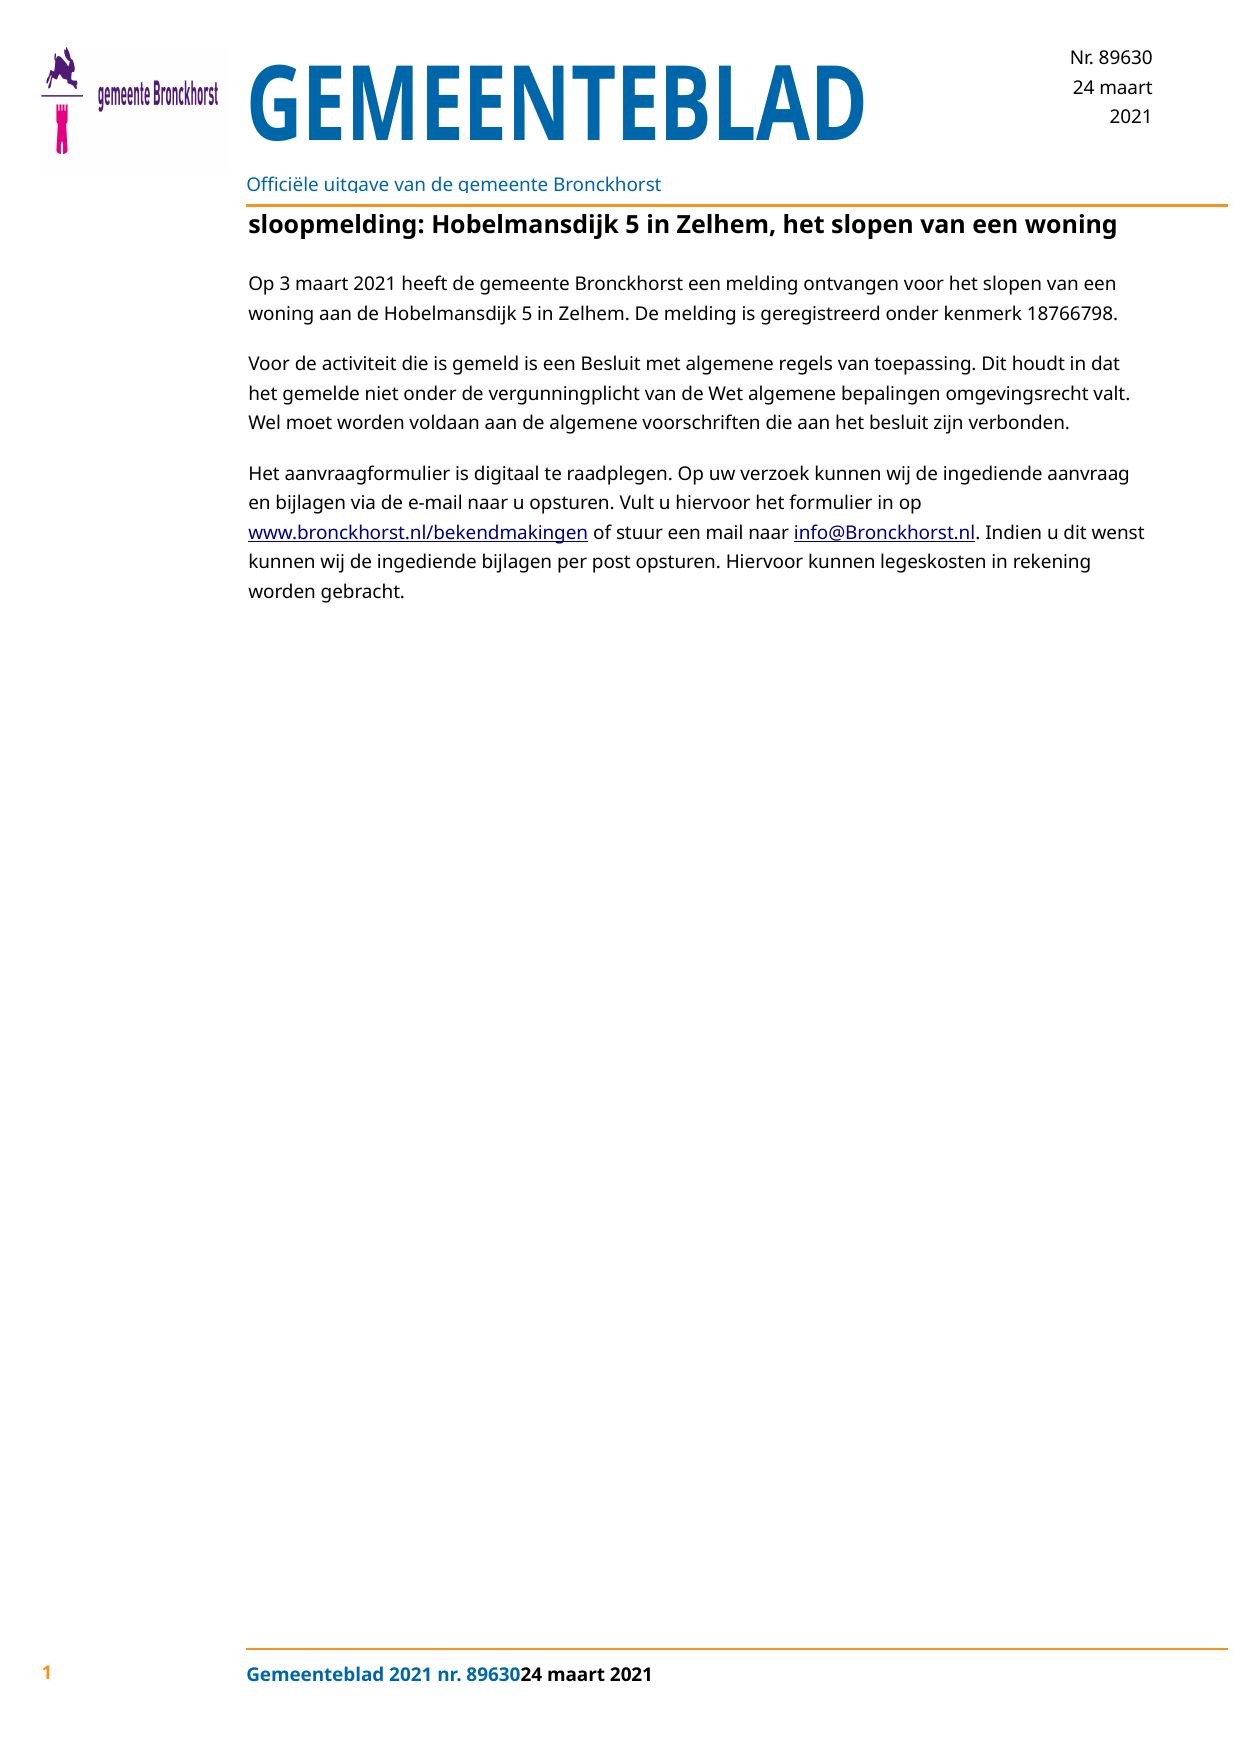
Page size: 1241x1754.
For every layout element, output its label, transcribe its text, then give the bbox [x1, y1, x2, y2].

text Voor de activiteit die is gemeld is een Besluit met algemene regels van toepassing. Dit houdt in dat het gemelde niet onder de vergunningplicht van de Wet algemene bepalingen omgevingsrecht valt. Wel moet worden voldaan aan de algemene voorschriften die aan het besluit zijn verbonden. [248, 350, 1152, 435]
text sloopmelding: Hobelmansdijk 5 in Zelhem, het slopen van een woning [248, 207, 1152, 241]
text Het aanvraagformulier is digitaal te raadplegen. Op uw verzoek kunnen wij de ingediende aanvraag en bijlagen via de e-mail naar u opsturen. Vult u hiervoor het formulier in op www.bronckhorst.nl/bekendmakingen of stuur een mail naar info@Bronckhorst.nl. Indien u dit wenst kunnen wij de ingediende bijlagen per post opsturen. Hiervoor kunnen legeskosten in rekening worden gebracht. [248, 460, 1152, 604]
picture [41, 47, 231, 172]
text Op 3 maart 2021 heeft de gemeente Bronckhorst een melding ontvangen voor het slopen van een woning aan de Hobelmansdijk 5 in Zelhem. De melding is geregistreerd onder kenmerk 18766798. [248, 270, 1152, 326]
